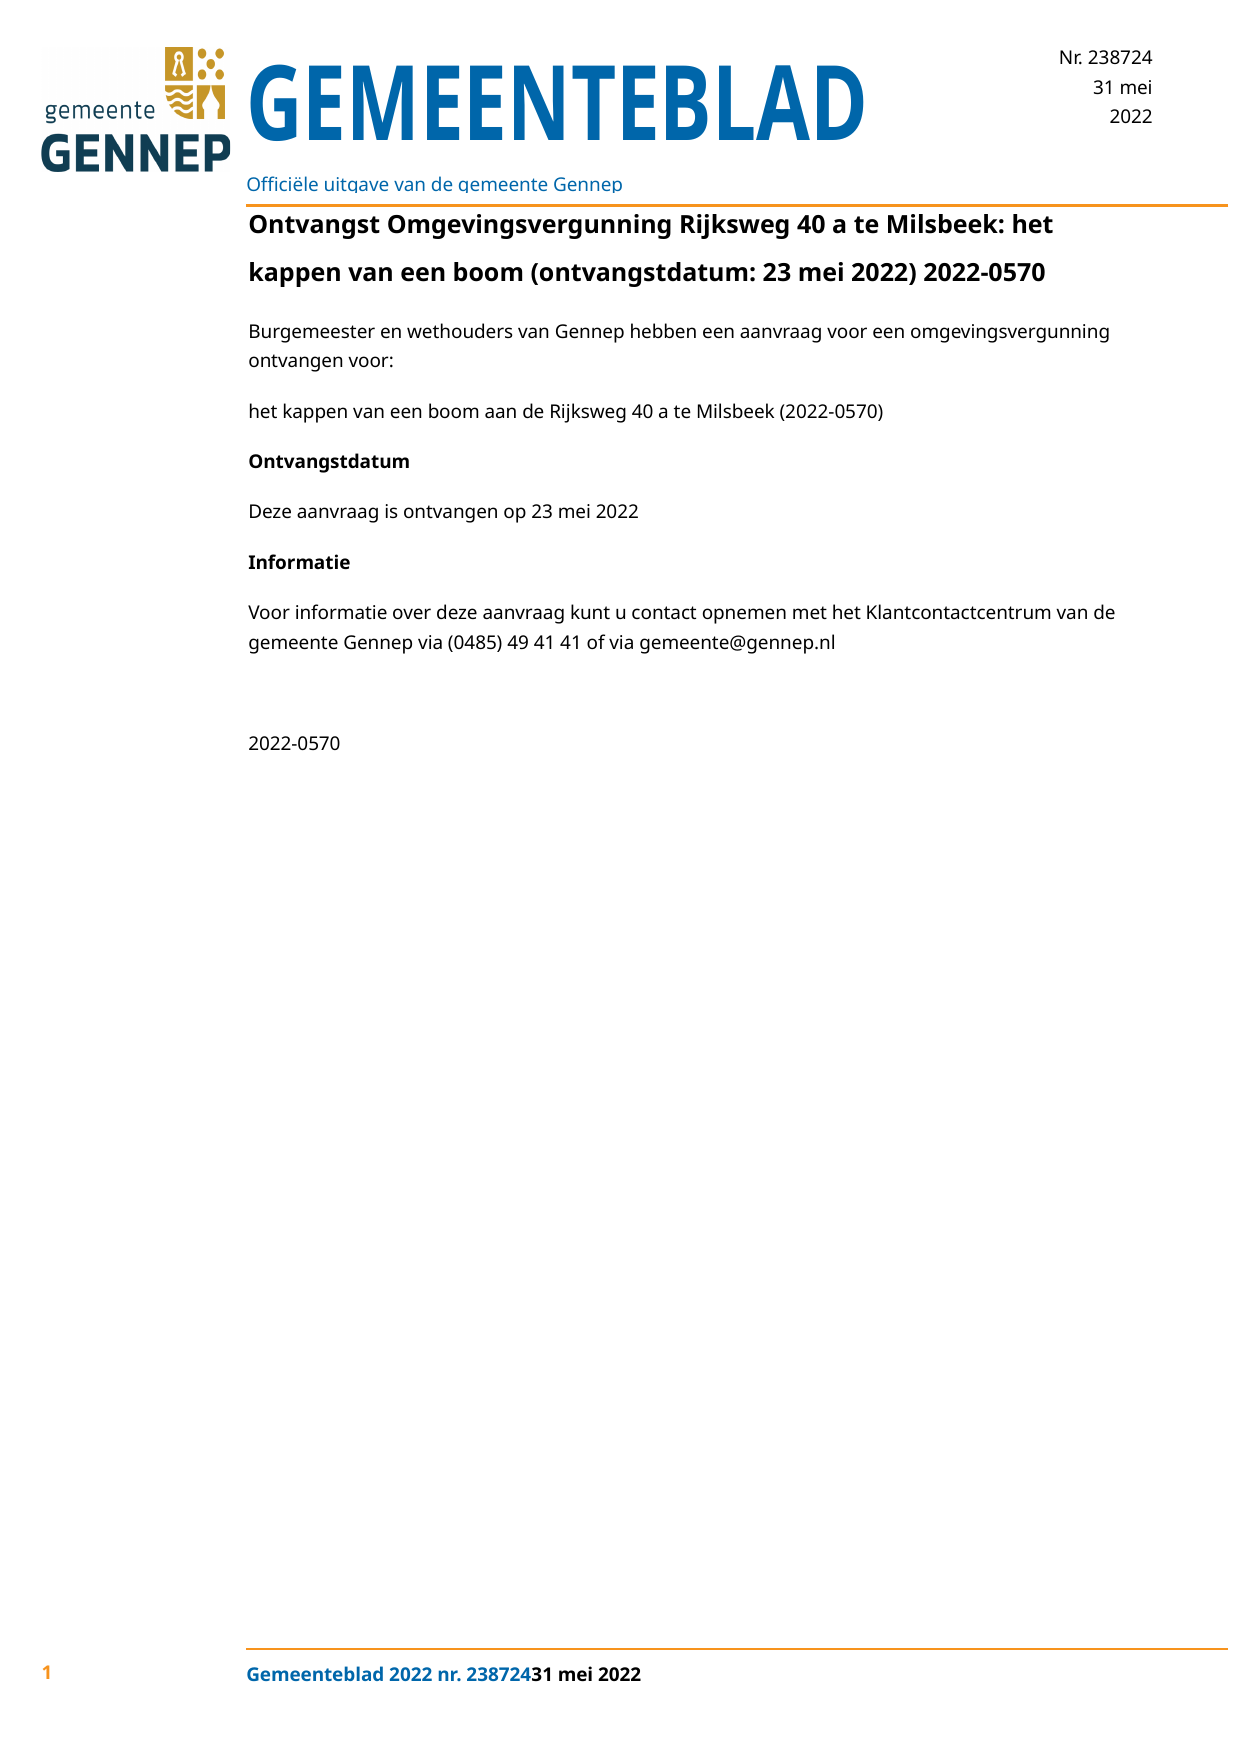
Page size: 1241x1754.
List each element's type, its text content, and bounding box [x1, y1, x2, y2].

text Informatie [248, 549, 1152, 575]
text Ontvangst Omgevingsvergunning Rijksweg 40 a te Milsbeek: het kappen van een boom (ontvangstdatum: 23 mei 2022) 2022-0570 [248, 207, 1152, 288]
text 2022-0570 [248, 730, 1152, 756]
text Burgemeester en wethouders van Gennep hebben een aanvraag voor een omgevingsvergunning ontvangen voor: [248, 318, 1152, 373]
text Deze aanvraag is ontvangen op 23 mei 2022 [248, 499, 1152, 524]
text het kappen van een boom aan de Rijksweg 40 a te Milsbeek (2022-0570) [248, 398, 1152, 424]
text Voor informatie over deze aanvraag kunt u contact opnemen met het Klantcontactcentrum van de gemeente Gennep via (0485) 49 41 41 of via gemeente@gennep.nl [248, 599, 1152, 655]
picture [41, 47, 231, 172]
text Ontvangstdatum [248, 448, 1152, 474]
